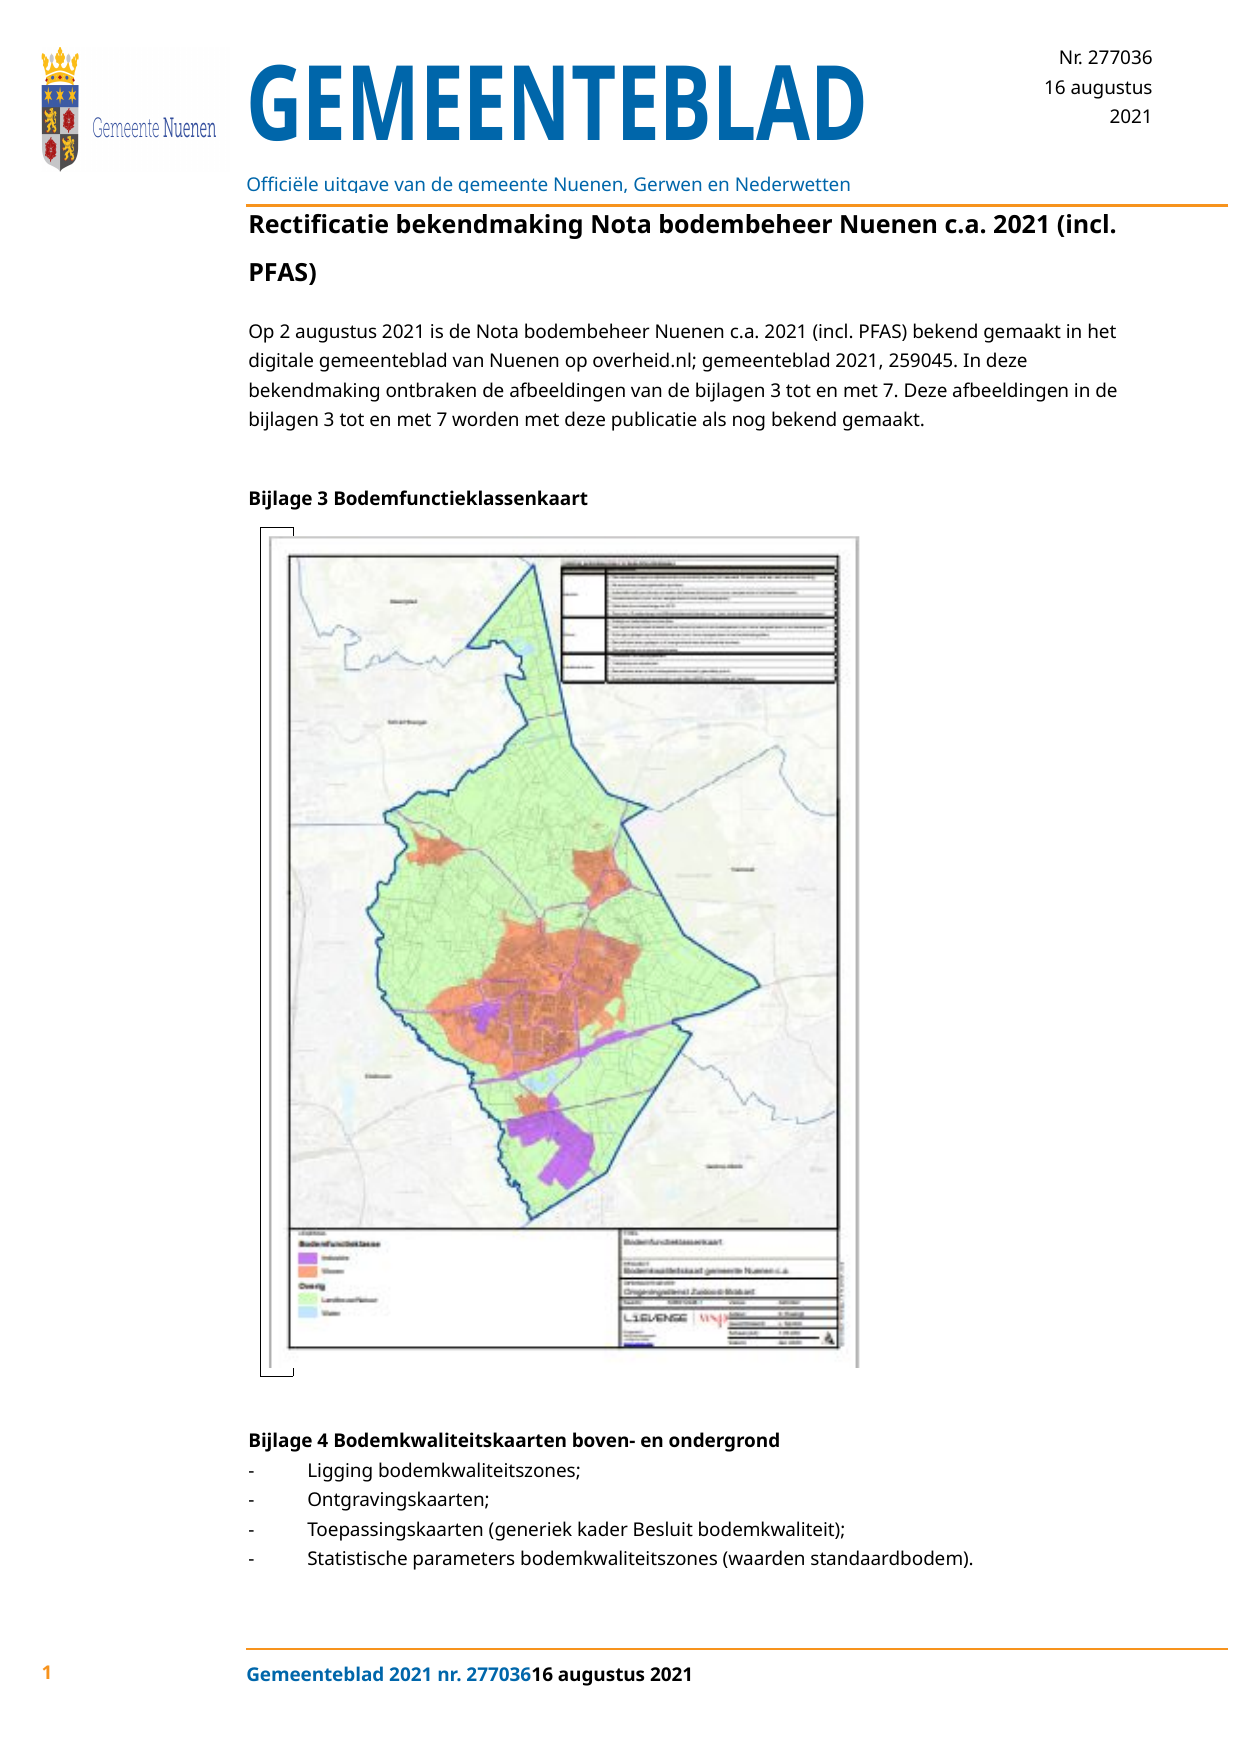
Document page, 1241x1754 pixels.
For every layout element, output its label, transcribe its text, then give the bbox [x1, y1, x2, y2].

text Op 2 augustus 2021 is de Nota bodembeheer Nuenen c.a. 2021 (incl. PFAS) bekend gemaakt in het digitale gemeenteblad van Nuenen op overheid.nl; gemeenteblad 2021, 259045. In deze bekendmaking ontbraken de afbeeldingen van de bijlagen 3 tot en met 7. Deze afbeeldingen in de bijlagen 3 tot en met 7 worden met deze publicatie als nog bekend gemaakt. [248, 318, 1152, 432]
list Statistische parameters bodemkwaliteitszones (waarden standaardbodem). [248, 1546, 1152, 1571]
list Ligging bodemkwaliteitszones; [248, 1457, 1152, 1483]
text Rectificatie bekendmaking Nota bodembeheer Nuenen c.a. 2021 (incl. PFAS) [248, 207, 1152, 288]
list Ontgravingskaarten; [248, 1486, 1152, 1512]
text Bijlage 4 Bodemkwaliteitskaarten boven- en ondergrond [248, 1427, 1152, 1453]
picture [41, 47, 231, 172]
text Bijlage 3 Bodemfunctieklassenkaart [248, 486, 1152, 511]
list Toepassingskaarten (generiek kader Besluit bodemkwaliteit); [248, 1516, 1152, 1542]
picture [268, 536, 860, 1368]
